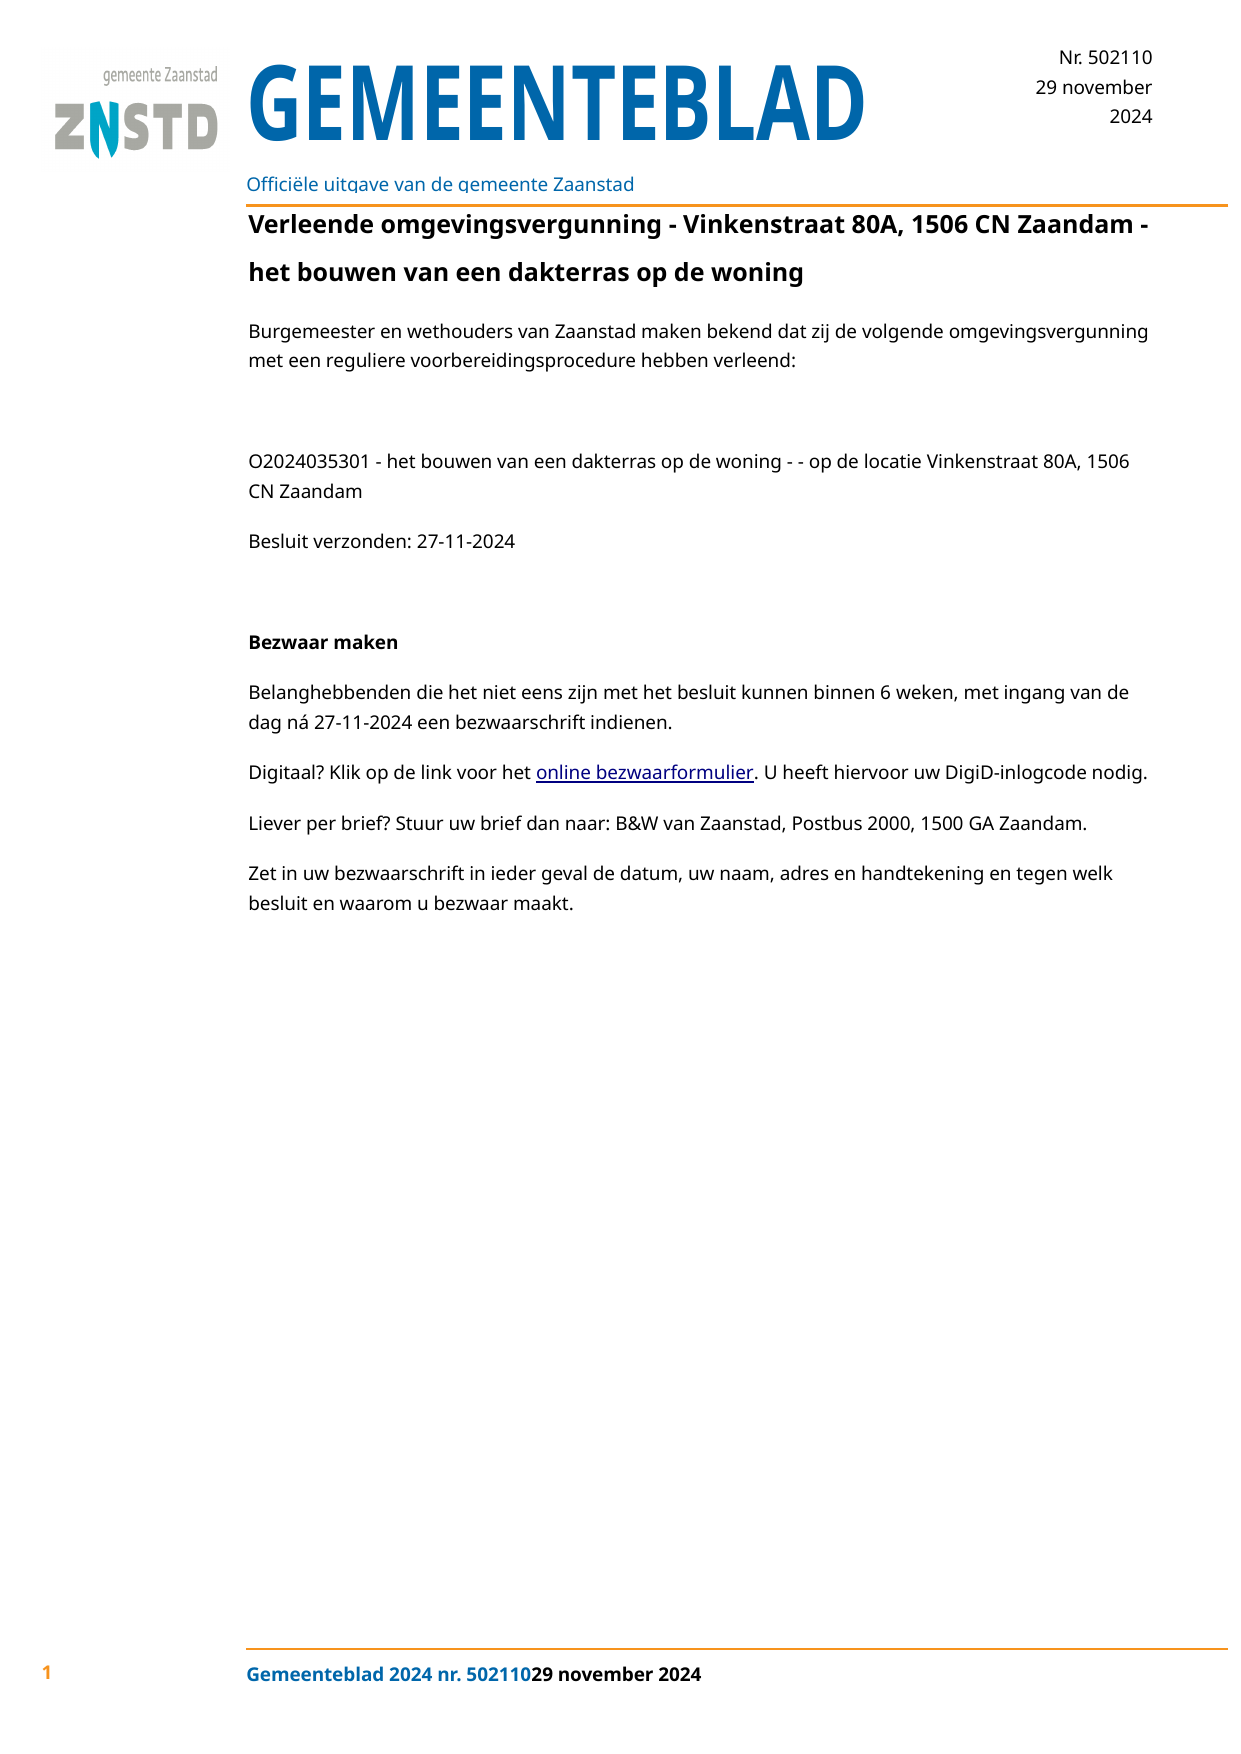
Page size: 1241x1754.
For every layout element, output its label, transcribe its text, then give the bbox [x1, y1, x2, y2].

picture [41, 47, 231, 172]
text Zet in uw bezwaarschrift in ieder geval de datum, uw naam, adres en handtekening en tegen welk besluit en waarom u bezwaar maakt. [248, 860, 1152, 916]
text O2024035301 - het bouwen van een dakterras op de woning - - op de locatie Vinkenstraat 80A, 1506 CN Zaandam [248, 448, 1152, 504]
text Liever per brief? Stuur uw brief dan naar: B&W van Zaanstad, Postbus 2000, 1500 GA Zaandam. [248, 810, 1152, 836]
text Verleende omgevingsvergunning - Vinkenstraat 80A, 1506 CN Zaandam - het bouwen van een dakterras op de woning [248, 207, 1152, 288]
text Digitaal? Klik op de link voor het online bezwaarformulier. U heeft hiervoor uw DigiD-inlogcode nodig. [248, 759, 1152, 785]
text Besluit verzonden: 27-11-2024 [248, 528, 1152, 554]
text Burgemeester en wethouders van Zaanstad maken bekend dat zij de volgende omgevingsvergunning met een reguliere voorbereidingsprocedure hebben verleend: [248, 318, 1152, 373]
text Bezwaar maken [248, 629, 1152, 655]
text Belanghebbenden die het niet eens zijn met het besluit kunnen binnen 6 weken, met ingang van de dag ná 27-11-2024 een bezwaarschrift indienen. [248, 679, 1152, 735]
